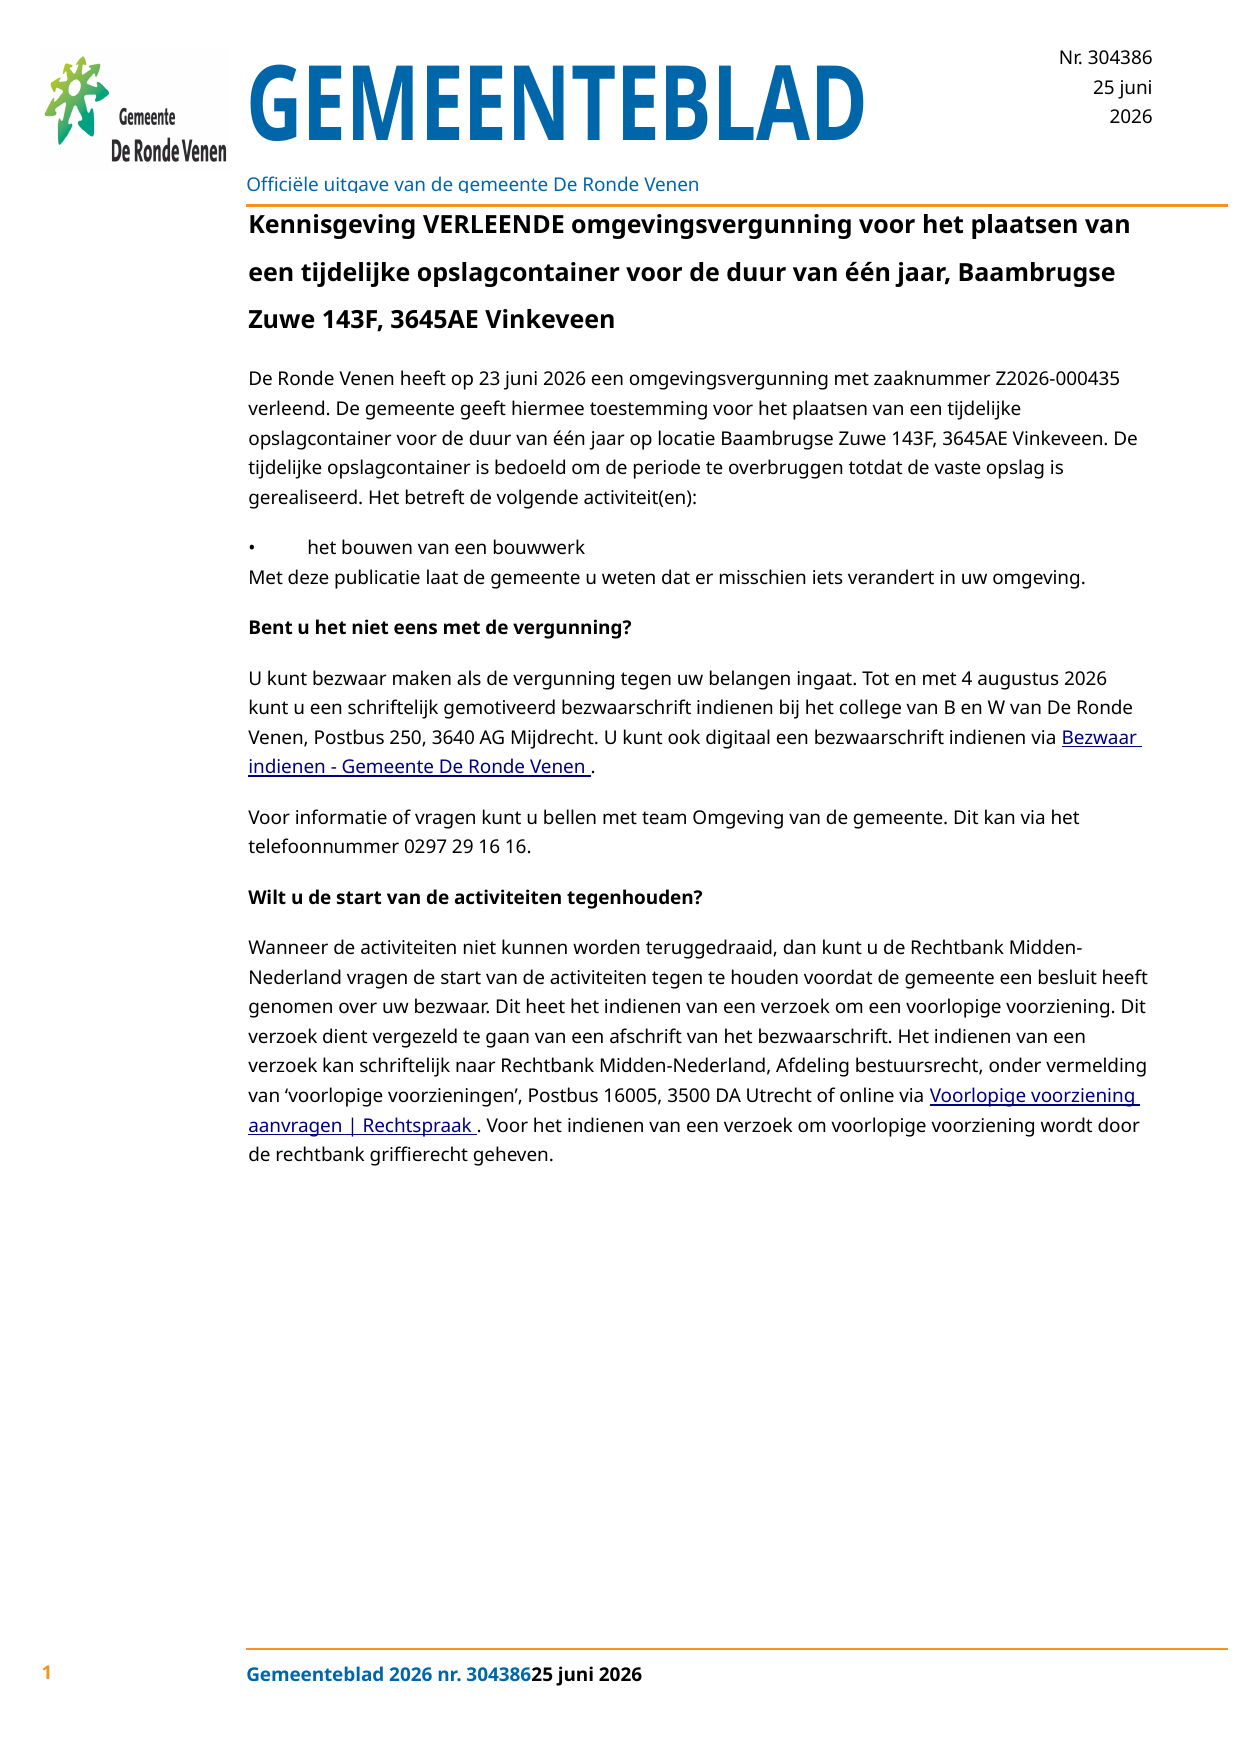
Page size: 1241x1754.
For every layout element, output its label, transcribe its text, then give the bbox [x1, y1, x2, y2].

picture [41, 47, 231, 172]
list het bouwen van een bouwwerk [248, 534, 1152, 560]
text Kennisgeving VERLEENDE omgevingsvergunning voor het plaatsen van een tijdelijke opslagcontainer voor de duur van één jaar, Baambrugse Zuwe 143F, 3645AE Vinkeveen [248, 207, 1152, 336]
text De Ronde Venen heeft op 23 juni 2026 een omgevingsvergunning met zaaknummer Z2026-000435 verleend. De gemeente geeft hiermee toestemming voor het plaatsen van een tijdelijke opslagcontainer voor de duur van één jaar op locatie Baambrugse Zuwe 143F, 3645AE Vinkeveen. De tijdelijke opslagcontainer is bedoeld om de periode te overbruggen totdat de vaste opslag is gerealiseerd. Het betreft de volgende activiteit(en): [248, 366, 1152, 509]
text Voor informatie of vragen kunt u bellen met team Omgeving van de gemeente. Dit kan via het telefoonnummer 0297 29 16 16. [248, 804, 1152, 859]
text U kunt bezwaar maken als de vergunning tegen uw belangen ingaat. Tot en met 4 augustus 2026 kunt u een schriftelijk gemotiveerd bezwaarschrift indienen bij het college van B en W van De Ronde Venen, Postbus 250, 3640 AG Mijdrecht. U kunt ook digitaal een bezwaarschrift indienen via Bezwaar indienen - Gemeente De Ronde Venen . [248, 665, 1152, 779]
text Bent u het niet eens met de vergunning? [248, 614, 1152, 640]
text Wilt u de start van de activiteiten tegenhouden? [248, 884, 1152, 909]
text Wanneer de activiteiten niet kunnen worden teruggedraaid, dan kunt u de Rechtbank Midden-Nederland vragen de start van de activiteiten tegen te houden voordat de gemeente een besluit heeft genomen over uw bezwaar. Dit heet het indienen van een verzoek om een voorlopige voorziening. Dit verzoek dient vergezeld te gaan van een afschrift van het bezwaarschrift. Het indienen van een verzoek kan schriftelijk naar Rechtbank Midden-Nederland, Afdeling bestuursrecht, onder vermelding van ‘voorlopige voorzieningen’, Postbus 16005, 3500 DA Utrecht of online via Voorlopige voorziening aanvragen | Rechtspraak . Voor het indienen van een verzoek om voorlopige voorziening wordt door de rechtbank griffierecht geheven. [248, 934, 1152, 1167]
text Met deze publicatie laat de gemeente u weten dat er misschien iets verandert in uw omgeving. [248, 564, 1152, 589]
